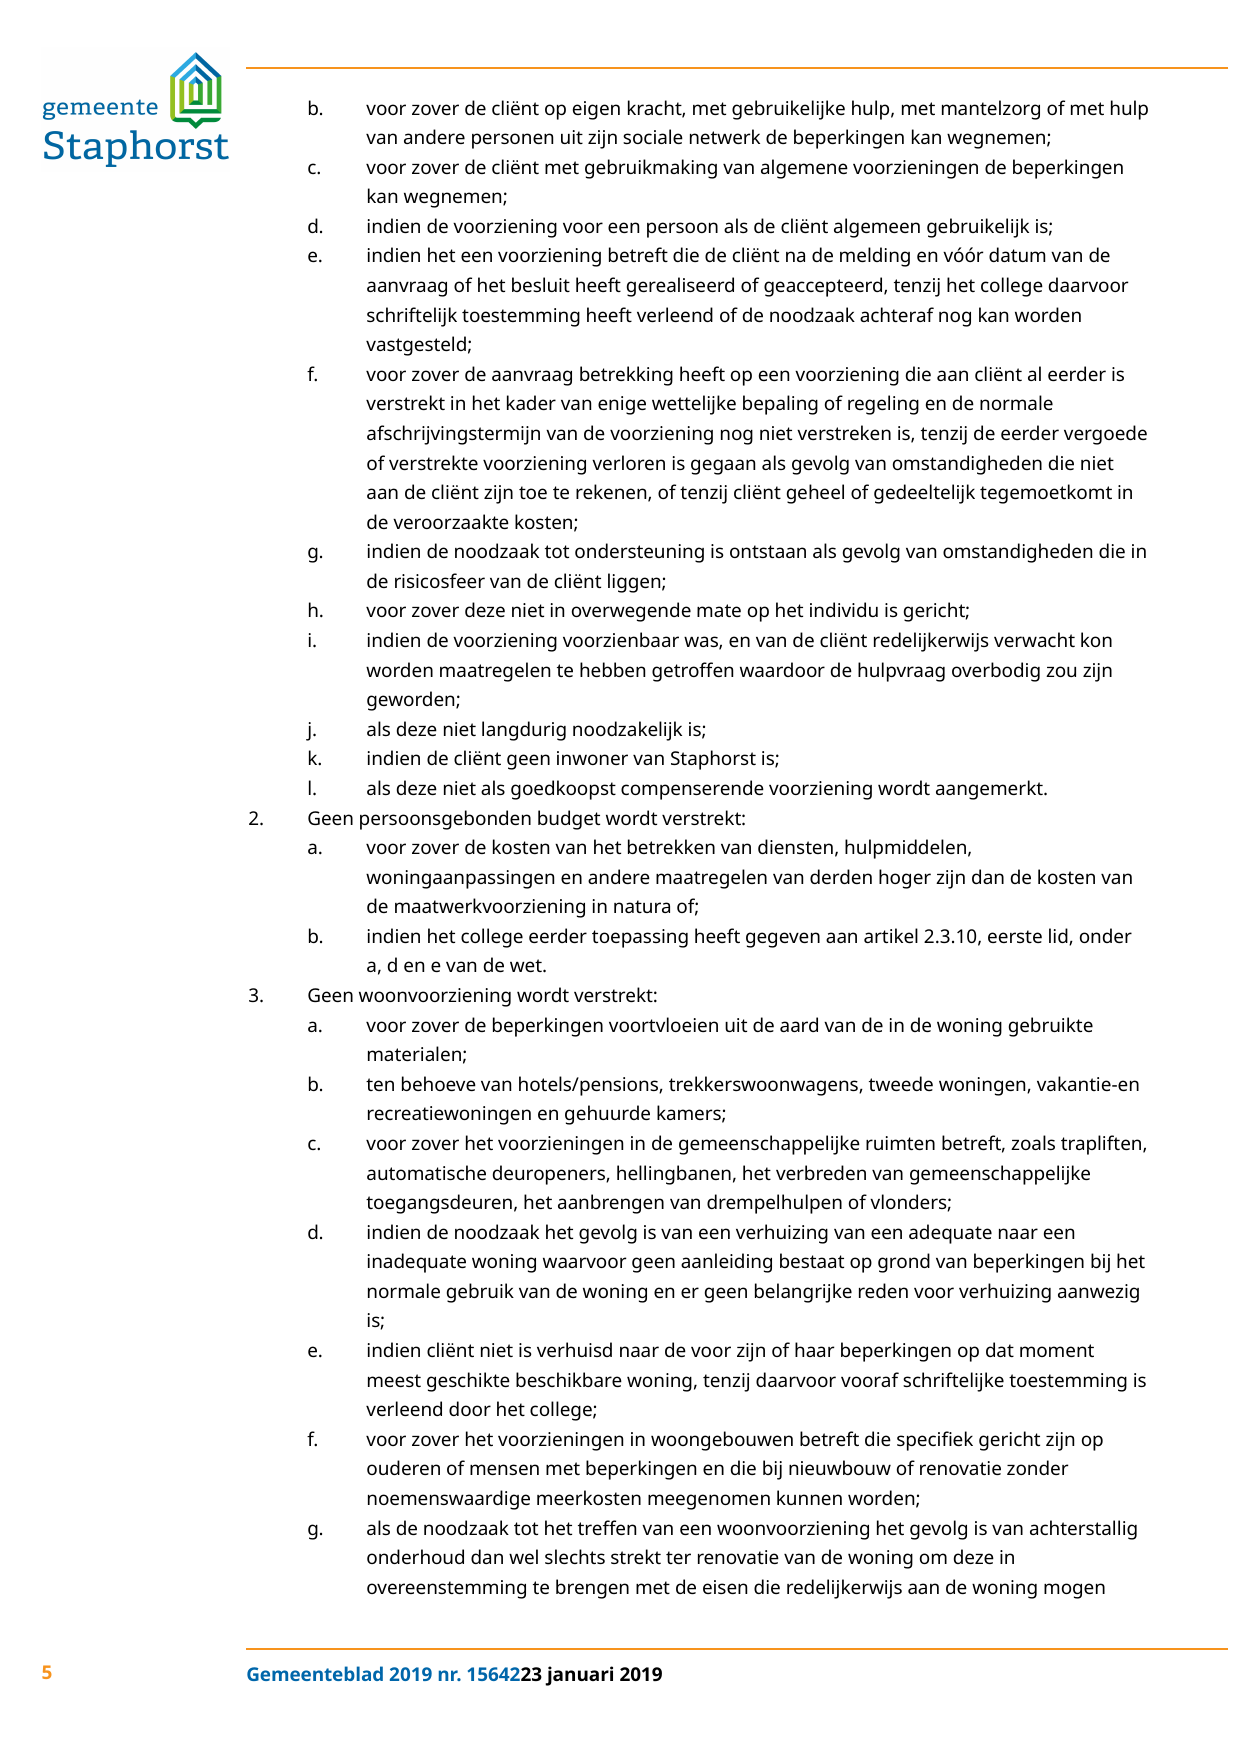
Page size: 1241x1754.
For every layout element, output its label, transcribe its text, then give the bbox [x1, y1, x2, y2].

list voor zover de beperkingen voortvloeien uit de aard van de in de woning gebruikte materialen; [307, 1012, 1152, 1067]
list voor zover deze niet in overwegende mate op het individu is gericht; [307, 598, 1152, 623]
list voor zover het voorzieningen in de gemeenschappelijke ruimten betreft, zoals trapliften, automatische deuropeners, hellingbanen, het verbreden van gemeenschappelijke toegangsdeuren, het aanbrengen van drempelhulpen of vlonders; [307, 1130, 1152, 1215]
list voor zover de aanvraag betrekking heeft op een voorziening die aan cliënt al eerder is verstrekt in het kader van enige wettelijke bepaling of regeling en de normale afschrijvingstermijn van de voorziening nog niet verstreken is, tenzij de eerder vergoede of verstrekte voorziening verloren is gegaan als gevolg van omstandigheden die niet aan de cliënt zijn toe te rekenen, of tenzij cliënt geheel of gedeeltelijk tegemoetkomt in de veroorzaakte kosten; [307, 361, 1152, 535]
list indien de voorziening voorzienbaar was, en van de cliënt redelijkerwijs verwacht kon worden maatregelen te hebben getroffen waardoor de hulpvraag overbodig zou zijn geworden; [307, 627, 1152, 712]
list als deze niet langdurig noodzakelijk is; [307, 716, 1152, 742]
list indien de cliënt geen inwoner van Staphorst is; [307, 746, 1152, 771]
picture [41, 47, 231, 172]
list indien de voorziening voor een persoon als de cliënt algemeen gebruikelijk is; [307, 213, 1152, 239]
list indien de noodzaak het gevolg is van een verhuizing van een adequate naar een inadequate woning waarvoor geen aanleiding bestaat op grond van beperkingen bij het normale gebruik van de woning en er geen belangrijke reden voor verhuizing aanwezig is; [307, 1219, 1152, 1333]
list ten behoeve van hotels/pensions, trekkerswoonwagens, tweede woningen, vakantie-en recreatiewoningen en gehuurde kamers; [307, 1071, 1152, 1126]
list als de noodzaak tot het treffen van een woonvoorziening het gevolg is van achterstallig onderhoud dan wel slechts strekt ter renovatie van de woning om deze in overeenstemming te brengen met de eisen die redelijkerwijs aan de woning mogen [307, 1515, 1152, 1600]
list als deze niet als goedkoopst compenserende voorziening wordt aangemerkt. [307, 775, 1152, 801]
list indien het een voorziening betreft die de cliënt na de melding en vóór datum van de aanvraag of het besluit heeft gerealiseerd of geaccepteerd, tenzij het college daarvoor schriftelijk toestemming heeft verleend of de noodzaak achteraf nog kan worden vastgesteld; [307, 243, 1152, 357]
list indien cliënt niet is verhuisd naar de voor zijn of haar beperkingen op dat moment meest geschikte beschikbare woning, tenzij daarvoor vooraf schriftelijke toestemming is verleend door het college; [307, 1337, 1152, 1422]
list indien het college eerder toepassing heeft gegeven aan artikel 2.3.10, eerste lid, onder a, d en e van de wet. [307, 923, 1152, 978]
list voor zover het voorzieningen in woongebouwen betreft die specifiek gericht zijn op ouderen of mensen met beperkingen en die bij nieuwbouw of renovatie zonder noemenswaardige meerkosten meegenomen kunnen worden; [307, 1426, 1152, 1511]
list indien de noodzaak tot ondersteuning is ontstaan als gevolg van omstandigheden die in de risicosfeer van de cliënt liggen; [307, 538, 1152, 594]
list voor zover de cliënt op eigen kracht, met gebruikelijke hulp, met mantelzorg of met hulp van andere personen uit zijn sociale netwerk de beperkingen kan wegnemen; [307, 95, 1152, 150]
list Geen woonvoorziening wordt verstrekt: [248, 982, 1152, 1008]
list voor zover de kosten van het betrekken van diensten, hulpmiddelen, woningaanpassingen en andere maatregelen van derden hoger zijn dan de kosten van de maatwerkvoorziening in natura of; [307, 834, 1152, 919]
list voor zover de cliënt met gebruikmaking van algemene voorzieningen de beperkingen kan wegnemen; [307, 154, 1152, 209]
list Geen persoonsgebonden budget wordt verstrekt: [248, 805, 1152, 831]
